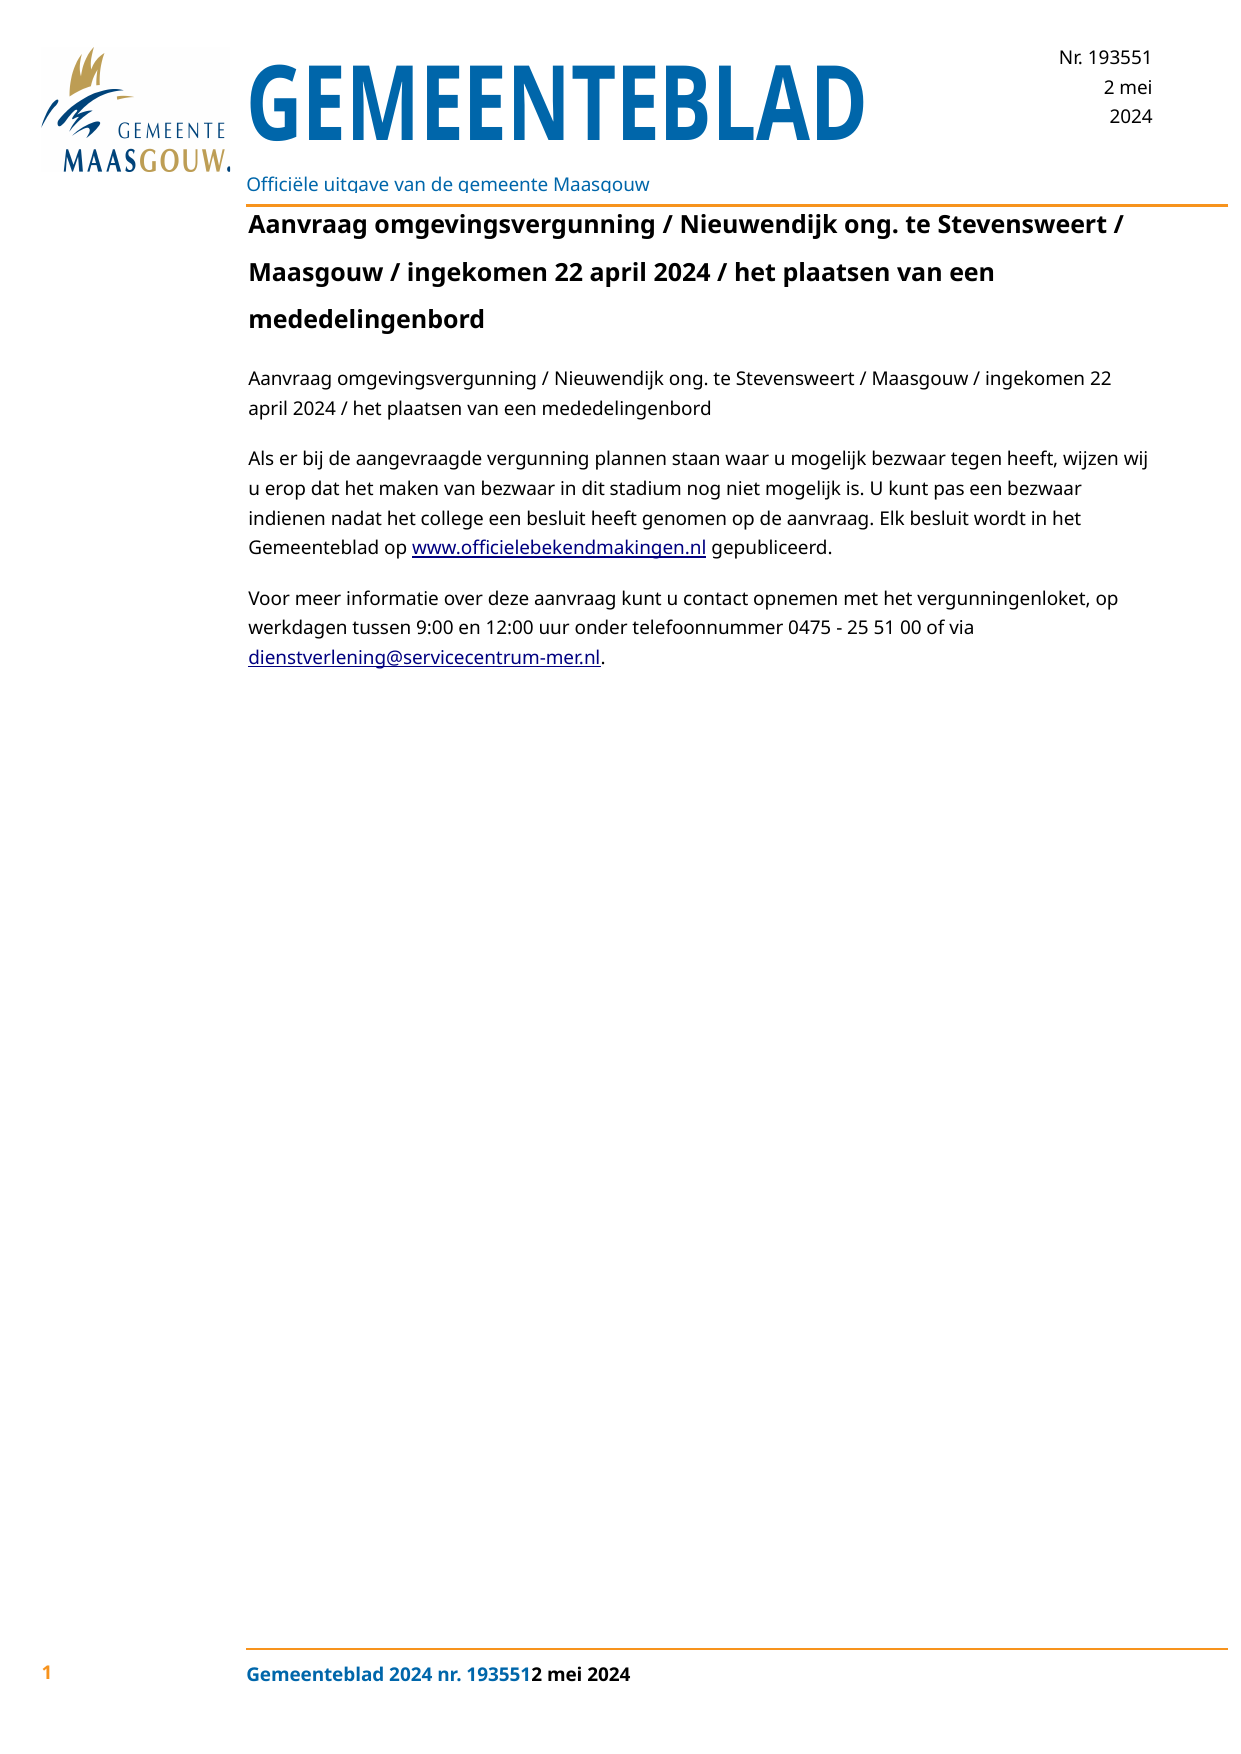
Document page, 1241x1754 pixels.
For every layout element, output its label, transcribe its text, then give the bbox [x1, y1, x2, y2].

text Als er bij de aangevraagde vergunning plannen staan waar u mogelijk bezwaar tegen heeft, wijzen wij u erop dat het maken van bezwaar in dit stadium nog niet mogelijk is. U kunt pas een bezwaar indienen nadat het college een besluit heeft genomen op de aanvraag. Elk besluit wordt in het Gemeenteblad op www.officielebekendmakingen.nl gepubliceerd. [248, 446, 1152, 560]
text Aanvraag omgevingsvergunning / Nieuwendijk ong. te Stevensweert / Maasgouw / ingekomen 22 april 2024 / het plaatsen van een mededelingenbord [248, 207, 1152, 336]
text Voor meer informatie over deze aanvraag kunt u contact opnemen met het vergunningenloket, op werkdagen tussen 9:00 en 12:00 uur onder telefoonnummer 0475 - 25 51 00 of via dienstverlening@servicecentrum-mer.nl. [248, 585, 1152, 669]
picture [41, 47, 231, 172]
text Aanvraag omgevingsvergunning / Nieuwendijk ong. te Stevensweert / Maasgouw / ingekomen 22 april 2024 / het plaatsen van een mededelingenbord [248, 366, 1152, 421]
